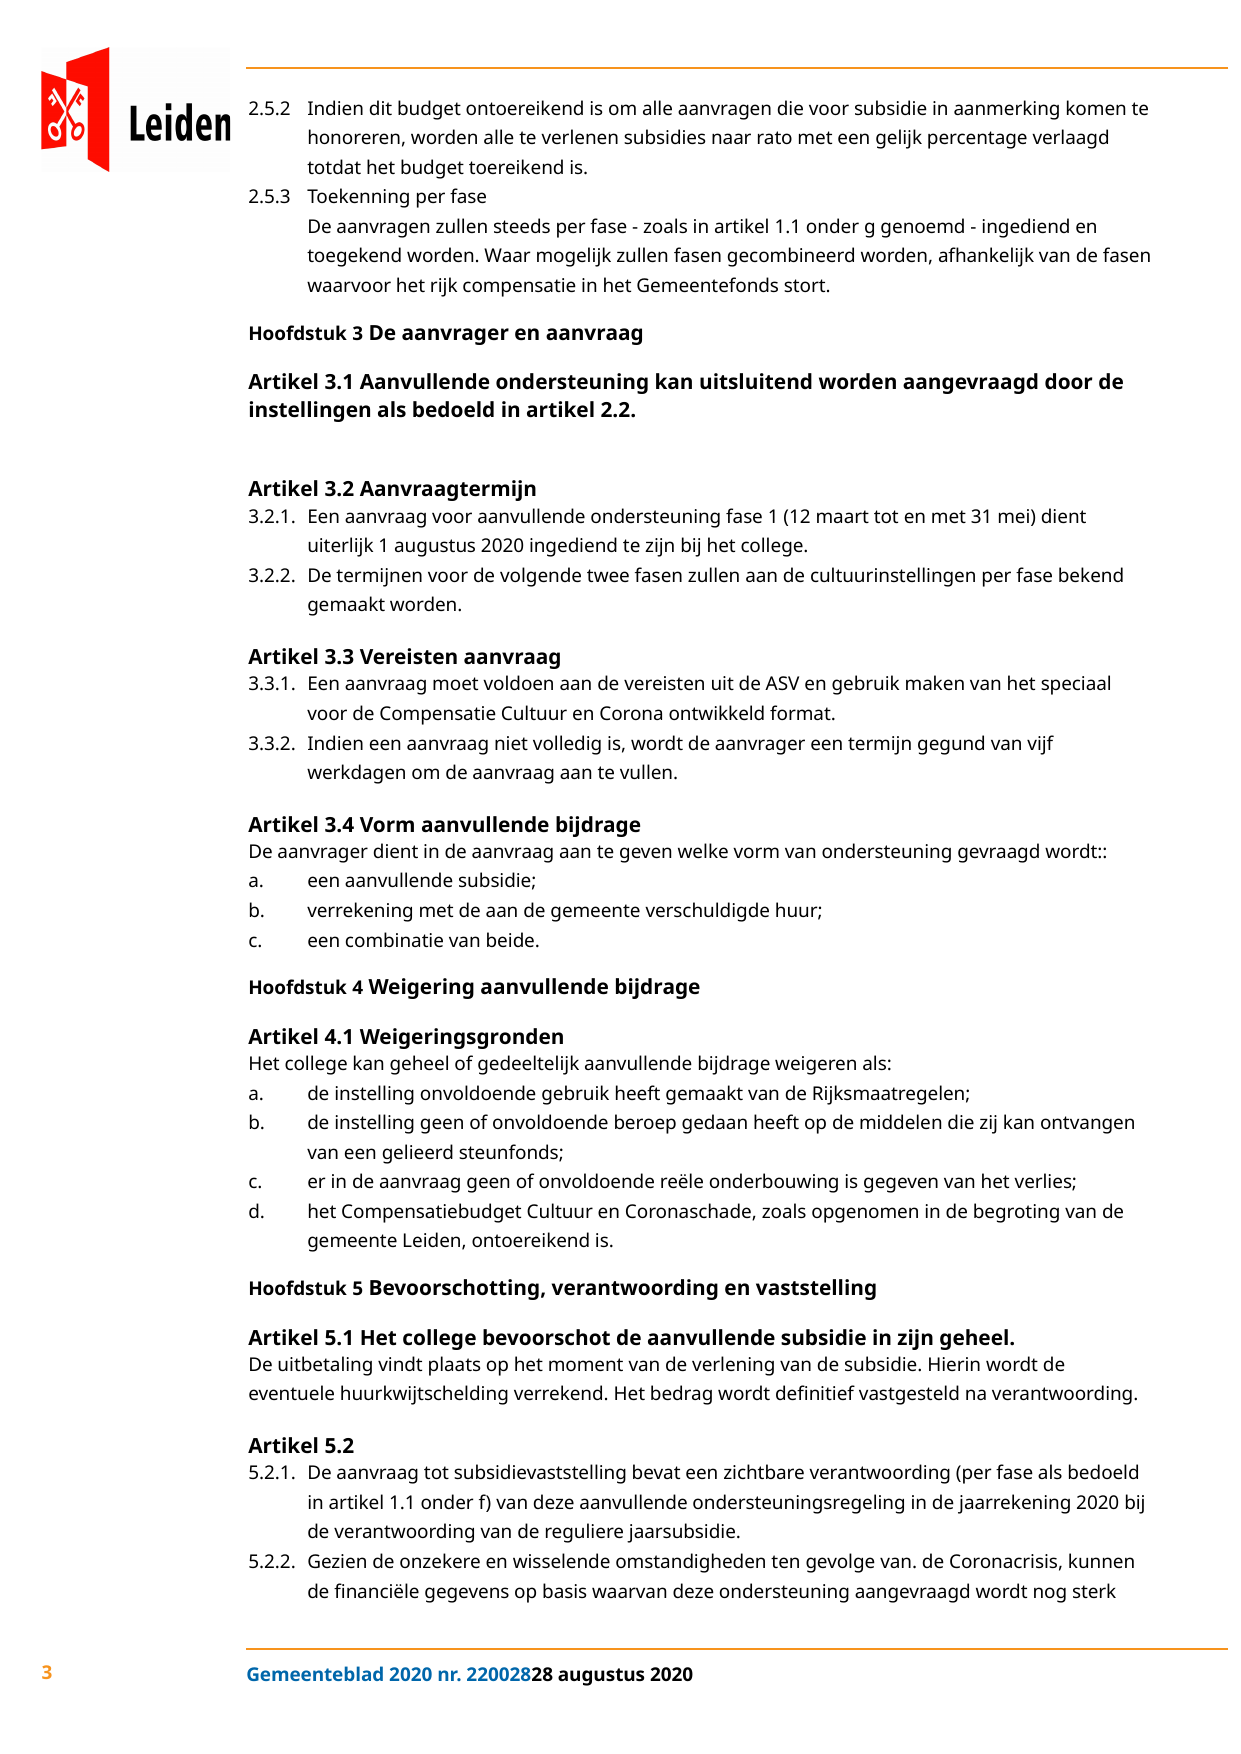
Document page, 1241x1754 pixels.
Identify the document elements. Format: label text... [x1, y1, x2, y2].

list verrekening met de aan de gemeente verschuldigde huur; [248, 897, 1152, 923]
list een aanvullende subsidie; [248, 868, 1152, 893]
text Hoofdstuk 3 De aanvrager en aanvraag [248, 318, 1152, 346]
list een combinatie van beide. [248, 927, 1152, 953]
text Artikel 3.2 Aanvraagtermijn [248, 474, 1152, 503]
list Indien dit budget ontoereikend is om alle aanvragen die voor subsidie in aanmerking komen te honoreren, worden alle te verlenen subsidies naar rato met een gelijk percentage verlaagd totdat het budget toereikend is. [248, 95, 1152, 180]
list de instelling onvoldoende gebruik heeft gemaakt van de Rijksmaatregelen; [248, 1080, 1152, 1106]
list De aanvragen zullen steeds per fase - zoals in artikel 1.1 onder g genoemd - ingediend en toegekend worden. Waar mogelijk zullen fasen gecombineerd worden, afhankelijk van de fasen waarvoor het rijk compensatie in het Gemeentefonds stort. [248, 213, 1152, 298]
list de instelling geen of onvoldoende beroep gedaan heeft op de middelen die zij kan ontvangen van een gelieerd steunfonds; [248, 1109, 1152, 1165]
text De uitbetaling vindt plaats op het moment van de verlening van de subsidie. Hierin wordt de eventuele huurkwijtschelding verrekend. Het bedrag wordt definitief vastgesteld na verantwoording. [248, 1351, 1152, 1406]
text Artikel 5.1 Het college bevoorschot de aanvullende subsidie in zijn geheel. [248, 1323, 1152, 1351]
list Gezien de onzekere en wisselende omstandigheden ten gevolge van. de Coronacrisis, kunnen de financiële gegevens op basis waarvan deze ondersteuning aangevraagd wordt nog sterk [248, 1548, 1152, 1603]
text Artikel 3.3 Vereisten aanvraag [248, 642, 1152, 671]
list Toekenning per fase [248, 183, 1152, 209]
text Hoofdstuk 5 Bevoorschotting, verantwoording en vaststelling [248, 1273, 1152, 1302]
text Artikel 5.2 [248, 1431, 1152, 1459]
text Hoofdstuk 4 Weigering aanvullende bijdrage [248, 972, 1152, 1001]
text Het college kan geheel of gedeeltelijk aanvullende bijdrage weigeren als: [248, 1050, 1152, 1076]
list Een aanvraag voor aanvullende ondersteuning fase 1 (12 maart tot en met 31 mei) dient uiterlijk 1 augustus 2020 ingediend te zijn bij het college. [248, 503, 1152, 558]
list Een aanvraag moet voldoen aan de vereisten uit de ASV en gebruik maken van het speciaal voor de Compensatie Cultuur en Corona ontwikkeld format. [248, 671, 1152, 726]
text De aanvrager dient in de aanvraag aan te geven welke vorm van ondersteuning gevraagd wordt:: [248, 838, 1152, 864]
text Artikel 4.1 Weigeringsgronden [248, 1022, 1152, 1050]
list Indien een aanvraag niet volledig is, wordt de aanvrager een termijn gegund van vijf werkdagen om de aanvraag aan te vullen. [248, 730, 1152, 785]
text Artikel 3.4 Vorm aanvullende bijdrage [248, 810, 1152, 838]
list De aanvraag tot subsidievaststelling bevat een zichtbare verantwoording (per fase als bedoeld in artikel 1.1 onder f) van deze aanvullende ondersteuningsregeling in de jaarrekening 2020 bij de verantwoording van de reguliere jaarsubsidie. [248, 1459, 1152, 1544]
list het Compensatiebudget Cultuur en Coronaschade, zoals opgenomen in de begroting van de gemeente Leiden, ontoereikend is. [248, 1198, 1152, 1253]
list De termijnen voor de volgende twee fasen zullen aan de cultuurinstellingen per fase bekend gemaakt worden. [248, 562, 1152, 617]
picture [41, 47, 231, 172]
list er in de aanvraag geen of onvoldoende reële onderbouwing is gegeven van het verlies; [248, 1168, 1152, 1194]
text Artikel 3.1 Aanvullende ondersteuning kan uitsluitend worden aangevraagd door de instellingen als bedoeld in artikel 2.2. [248, 367, 1152, 424]
